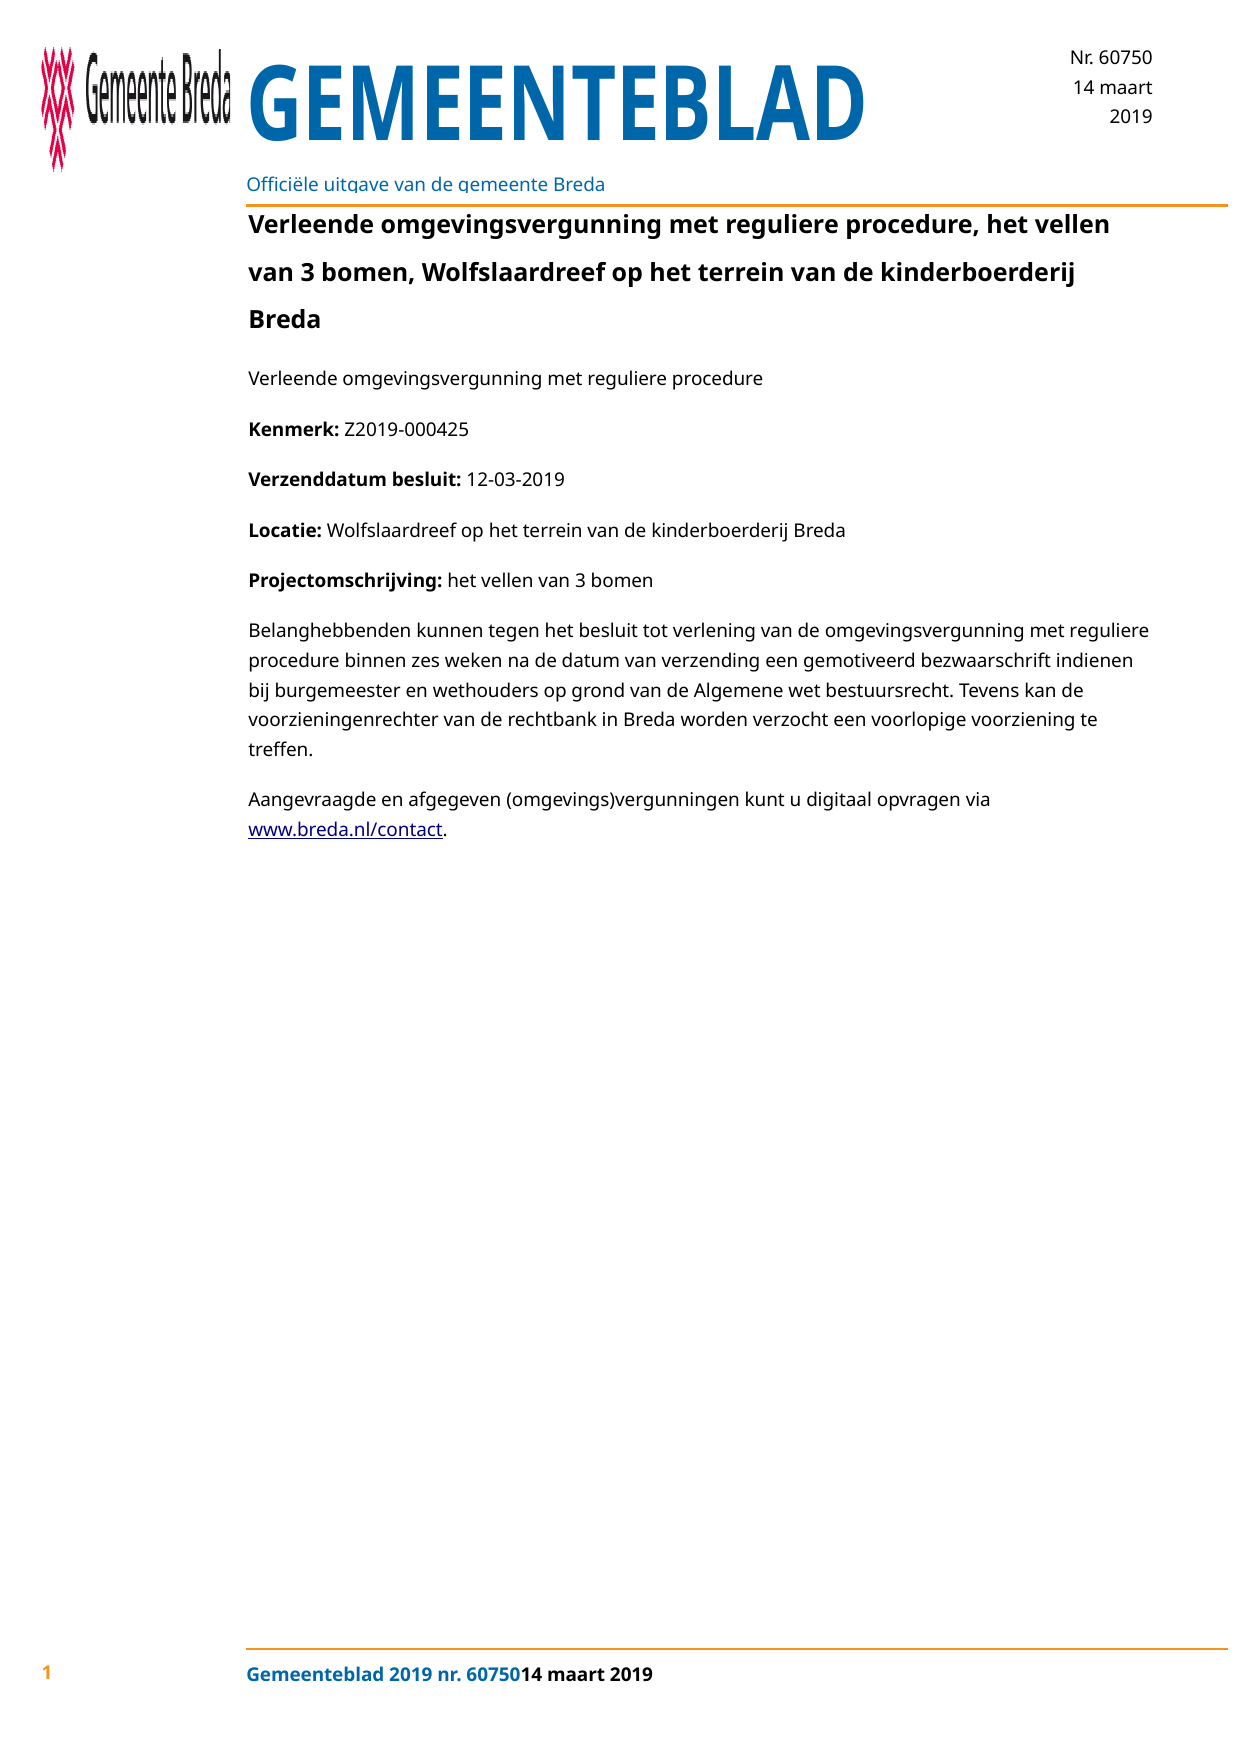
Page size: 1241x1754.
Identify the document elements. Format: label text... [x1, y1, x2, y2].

text Verzenddatum besluit: 12-03-2019 [248, 466, 1152, 492]
text Kenmerk: Z2019-000425 [248, 416, 1152, 442]
text Belanghebbenden kunnen tegen het besluit tot verlening van de omgevingsvergunning met reguliere procedure binnen zes weken na de datum van verzending een gemotiveerd bezwaarschrift indienen bij burgemeester en wethouders op grond van de Algemene wet bestuursrecht. Tevens kan de voorzieningenrechter van de rechtbank in Breda worden verzocht een voorlopige voorziening te treffen. [248, 618, 1152, 762]
text Verleende omgevingsvergunning met reguliere procedure, het vellen van 3 bomen, Wolfslaardreef op het terrein van de kinderboerderij Breda [248, 207, 1152, 336]
text Aangevraagde en afgegeven (omgevings)vergunningen kunt u digitaal opvragen via www.breda.nl/contact. [248, 786, 1152, 842]
text Projectomschrijving: het vellen van 3 bomen [248, 567, 1152, 593]
text Verleende omgevingsvergunning met reguliere procedure [248, 366, 1152, 391]
text Locatie: Wolfslaardreef op het terrein van de kinderboerderij Breda [248, 517, 1152, 542]
picture [41, 47, 231, 172]
